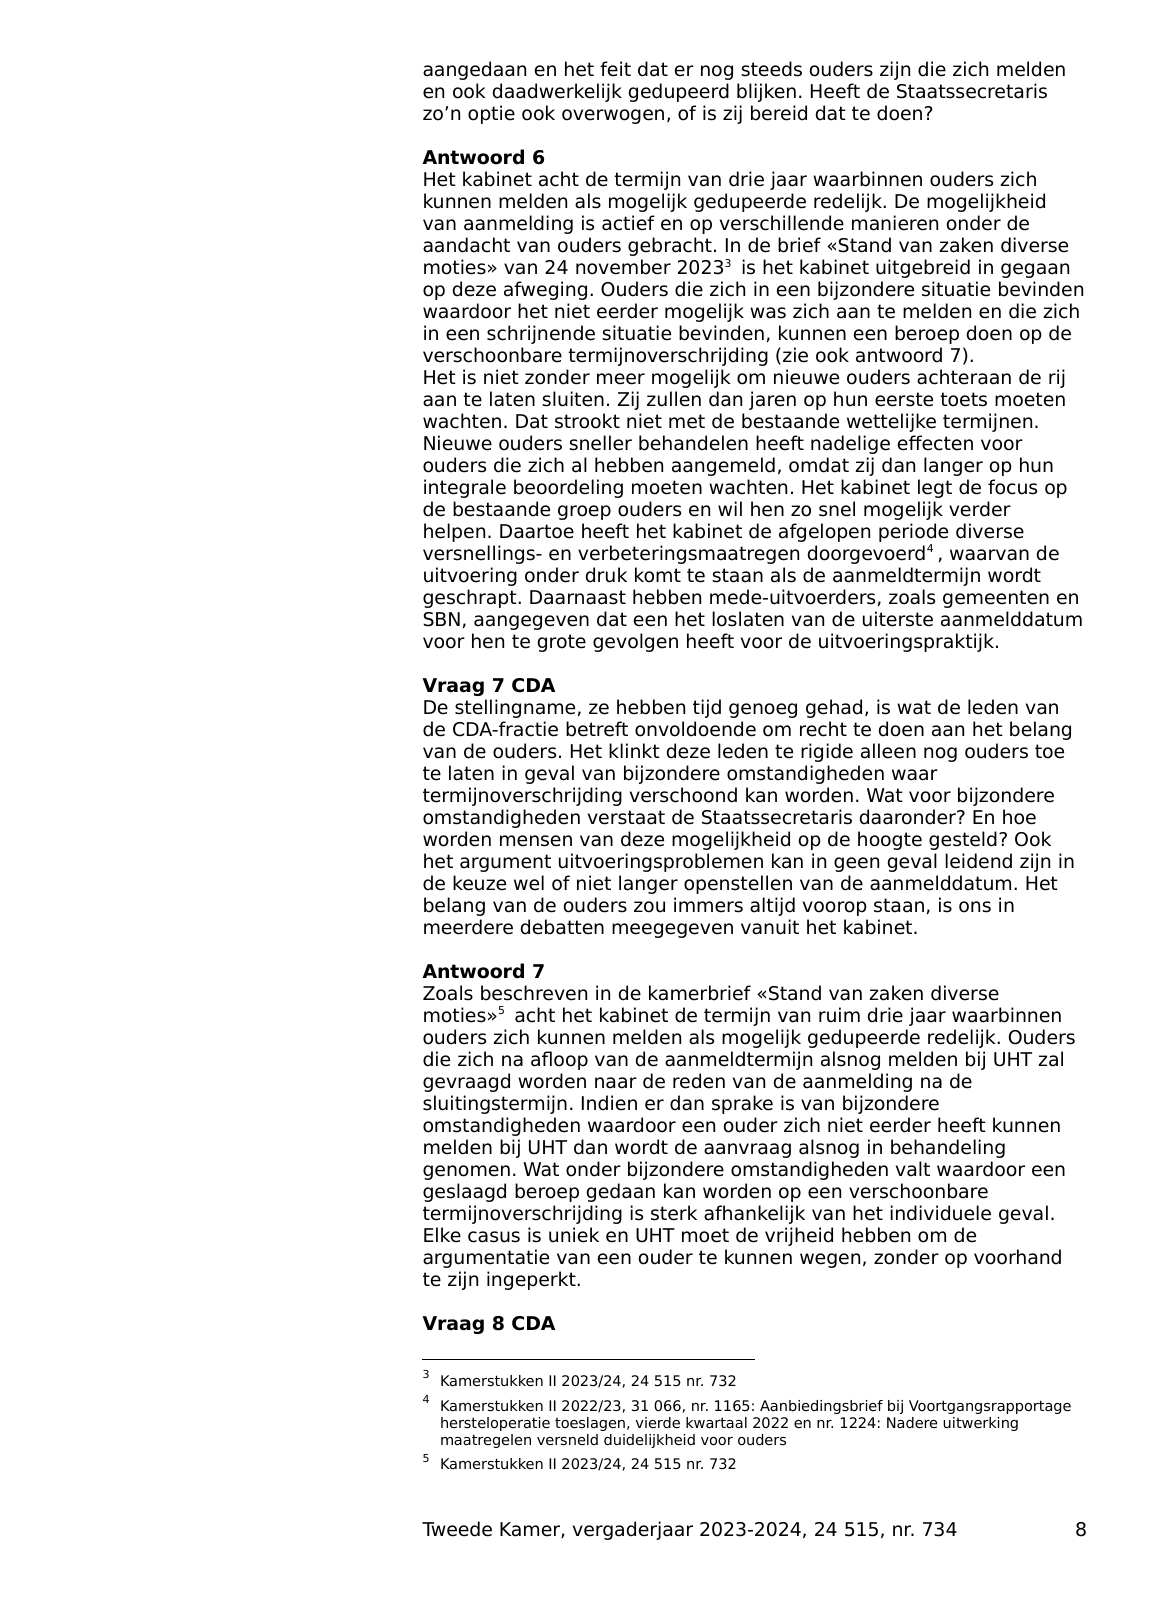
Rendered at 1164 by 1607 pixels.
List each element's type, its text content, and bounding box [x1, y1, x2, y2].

text aangedaan en het feit dat er nog steeds ouders zijn die zich melden en ook daadwerkelijk gedupeerd blijken. Heeft de Staatssecretaris zo’n optie ook overwogen, of is zij bereid dat te doen? [422, 59, 1087, 125]
text Kamerstukken II 2023/24, 24 515 nr. 732 [422, 1452, 1087, 1474]
text Zoals beschreven in de kamerbrief «Stand van zaken diverse moties» acht het kabinet de termijn van ruim drie jaar waarbinnen ouders zich kunnen melden als mogelijk gedupeerde redelijk. Ouders die zich na afloop van de aanmeldtermijn alsnog melden bij UHT zal gevraagd worden naar de reden van de aanmelding na de sluitingstermijn. Indien er dan sprake is van bijzondere omstandigheden waardoor een ouder zich niet eerder heeft kunnen melden bij UHT dan wordt de aanvraag alsnog in behandeling genomen. Wat onder bijzondere omstandigheden valt waardoor een geslaagd beroep gedaan kan worden op een verschoonbare termijnoverschrijding is sterk afhankelijk van het individuele geval. Elke casus is uniek en UHT moet de vrijheid hebben om de argumentatie van een ouder te kunnen wegen, zonder op voorhand te zijn ingeperkt. [422, 983, 1087, 1291]
text De stellingname, ze hebben tijd genoeg gehad, is wat de leden van de CDA-fractie betreft onvoldoende om recht te doen aan het belang van de ouders. Het klinkt deze leden te rigide alleen nog ouders toe te laten in geval van bijzondere omstandigheden waar termijnoverschrijding verschoond kan worden. Wat voor bijzondere omstandigheden verstaat de Staatssecretaris daaronder? En hoe worden mensen van deze mogelijkheid op de hoogte gesteld? Ook het argument uitvoeringsproblemen kan in geen geval leidend zijn in de keuze wel of niet langer openstellen van de aanmelddatum. Het belang van de ouders zou immers altijd voorop staan, is ons in meerdere debatten meegegeven vanuit het kabinet. [422, 697, 1087, 939]
text Kamerstukken II 2023/24, 24 515 nr. 732 [422, 1368, 1087, 1391]
text Vraag 8 CDA [422, 1313, 1087, 1335]
text Antwoord 6 [422, 147, 1087, 169]
text Het kabinet acht de termijn van drie jaar waarbinnen ouders zich kunnen melden als mogelijk gedupeerde redelijk. De mogelijkheid van aanmelding is actief en op verschillende manieren onder de aandacht van ouders gebracht. In de brief «Stand van zaken diverse moties» van 24 november 2023 is het kabinet uitgebreid in gegaan op deze afweging. Ouders die zich in een bijzondere situatie bevinden waardoor het niet eerder mogelijk was zich aan te melden en die zich in een schrijnende situatie bevinden, kunnen een beroep doen op de verschoonbare termijnoverschrijding (zie ook antwoord 7). [422, 169, 1087, 367]
text Vraag 7 CDA [422, 675, 1087, 697]
text Het is niet zonder meer mogelijk om nieuwe ouders achteraan de rij aan te laten sluiten. Zij zullen dan jaren op hun eerste toets moeten wachten. Dat strookt niet met de bestaande wettelijke termijnen. Nieuwe ouders sneller behandelen heeft nadelige effecten voor ouders die zich al hebben aangemeld, omdat zij dan langer op hun integrale beoordeling moeten wachten. Het kabinet legt de focus op de bestaande groep ouders en wil hen zo snel mogelijk verder helpen. Daartoe heeft het kabinet de afgelopen periode diverse versnellings- en verbeteringsmaatregen doorgevoerd, waarvan de uitvoering onder druk komt te staan als de aanmeldtermijn wordt geschrapt. Daarnaast hebben mede-uitvoerders, zoals gemeenten en SBN, aangegeven dat een het loslaten van de uiterste aanmelddatum voor hen te grote gevolgen heeft voor de uitvoeringspraktijk. [422, 367, 1087, 653]
text Antwoord 7 [422, 961, 1087, 983]
text Kamerstukken II 2022/23, 31 066, nr. 1165: Aanbiedingsbrief bij Voortgangsrapportage hersteloperatie toeslagen, vierde kwartaal 2022 en nr. 1224: Nadere uitwerking maatregelen versneld duidelijkheid voor ouders [422, 1393, 1087, 1449]
